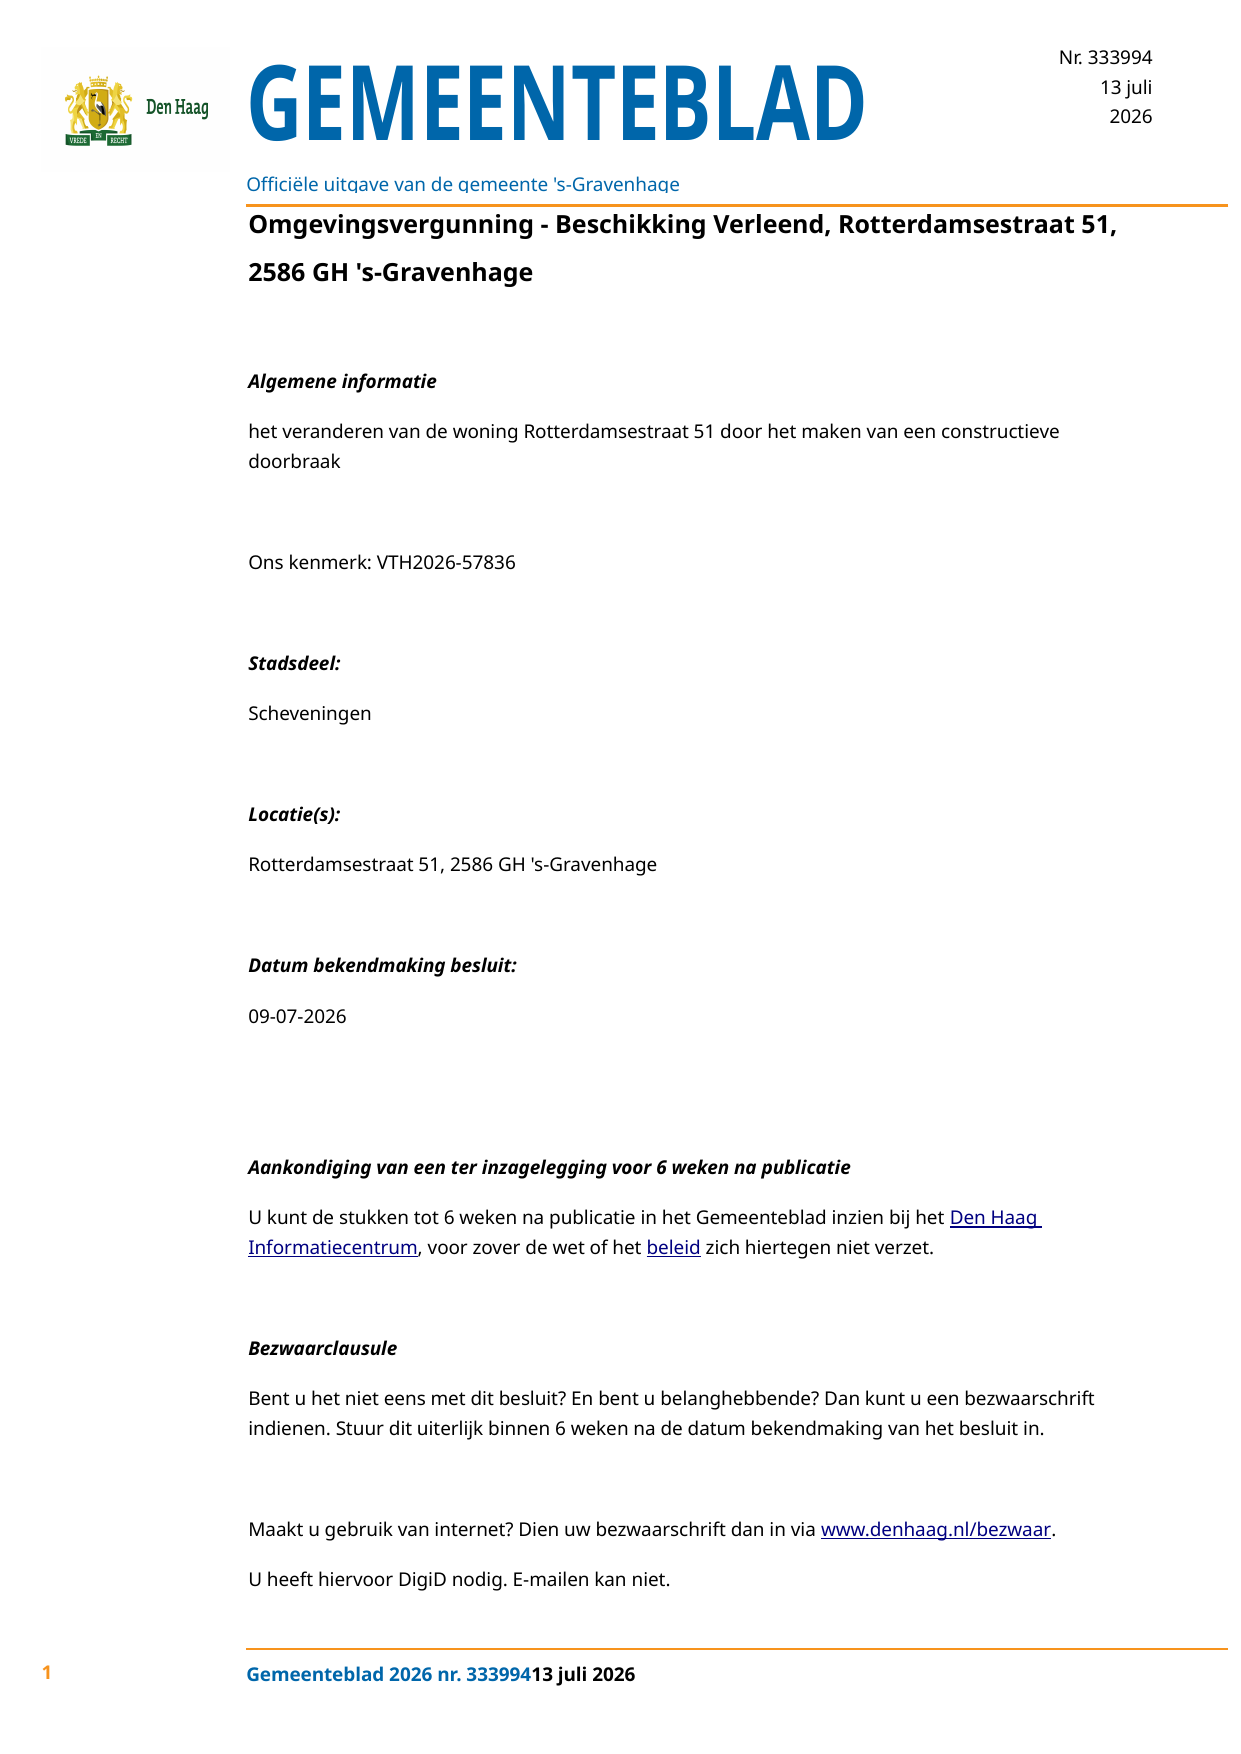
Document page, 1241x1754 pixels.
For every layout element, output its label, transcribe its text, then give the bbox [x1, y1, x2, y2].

text Datum bekendmaking besluit: [248, 952, 1152, 978]
text Ons kenmerk: VTH2026-57836 [248, 549, 1152, 575]
text Aankondiging van een ter inzagelegging voor 6 weken na publicatie [248, 1154, 1152, 1180]
picture [41, 47, 231, 172]
text Locatie(s): [248, 801, 1152, 827]
text Omgevingsvergunning - Beschikking Verleend, Rotterdamsestraat 51, 2586 GH 's-Gravenhage [248, 207, 1152, 288]
text U heeft hiervoor DigiD nodig. E-mailen kan niet. [248, 1566, 1152, 1592]
text Bent u het niet eens met dit besluit? En bent u belanghebbende? Dan kunt u een bezwaarschrift indienen. Stuur dit uiterlijk binnen 6 weken na de datum bekendmaking van het besluit in. [248, 1385, 1152, 1441]
text Rotterdamsestraat 51, 2586 GH 's-Gravenhage [248, 852, 1152, 877]
text Stadsdeel: [248, 650, 1152, 676]
text Scheveningen [248, 700, 1152, 726]
text U kunt de stukken tot 6 weken na publicatie in het Gemeenteblad inzien bij het Den Haag Informatiecentrum, voor zover de wet of het beleid zich hiertegen niet verzet. [248, 1204, 1152, 1260]
text het veranderen van de woning Rotterdamsestraat 51 door het maken van een constructieve doorbraak [248, 419, 1152, 474]
text Maakt u gebruik van internet? Dien uw bezwaarschrift dan in via www.denhaag.nl/bezwaar. [248, 1516, 1152, 1542]
text Algemene informatie [248, 368, 1152, 394]
text Bezwaarclausule [248, 1335, 1152, 1361]
text 09-07-2026 [248, 1003, 1152, 1029]
